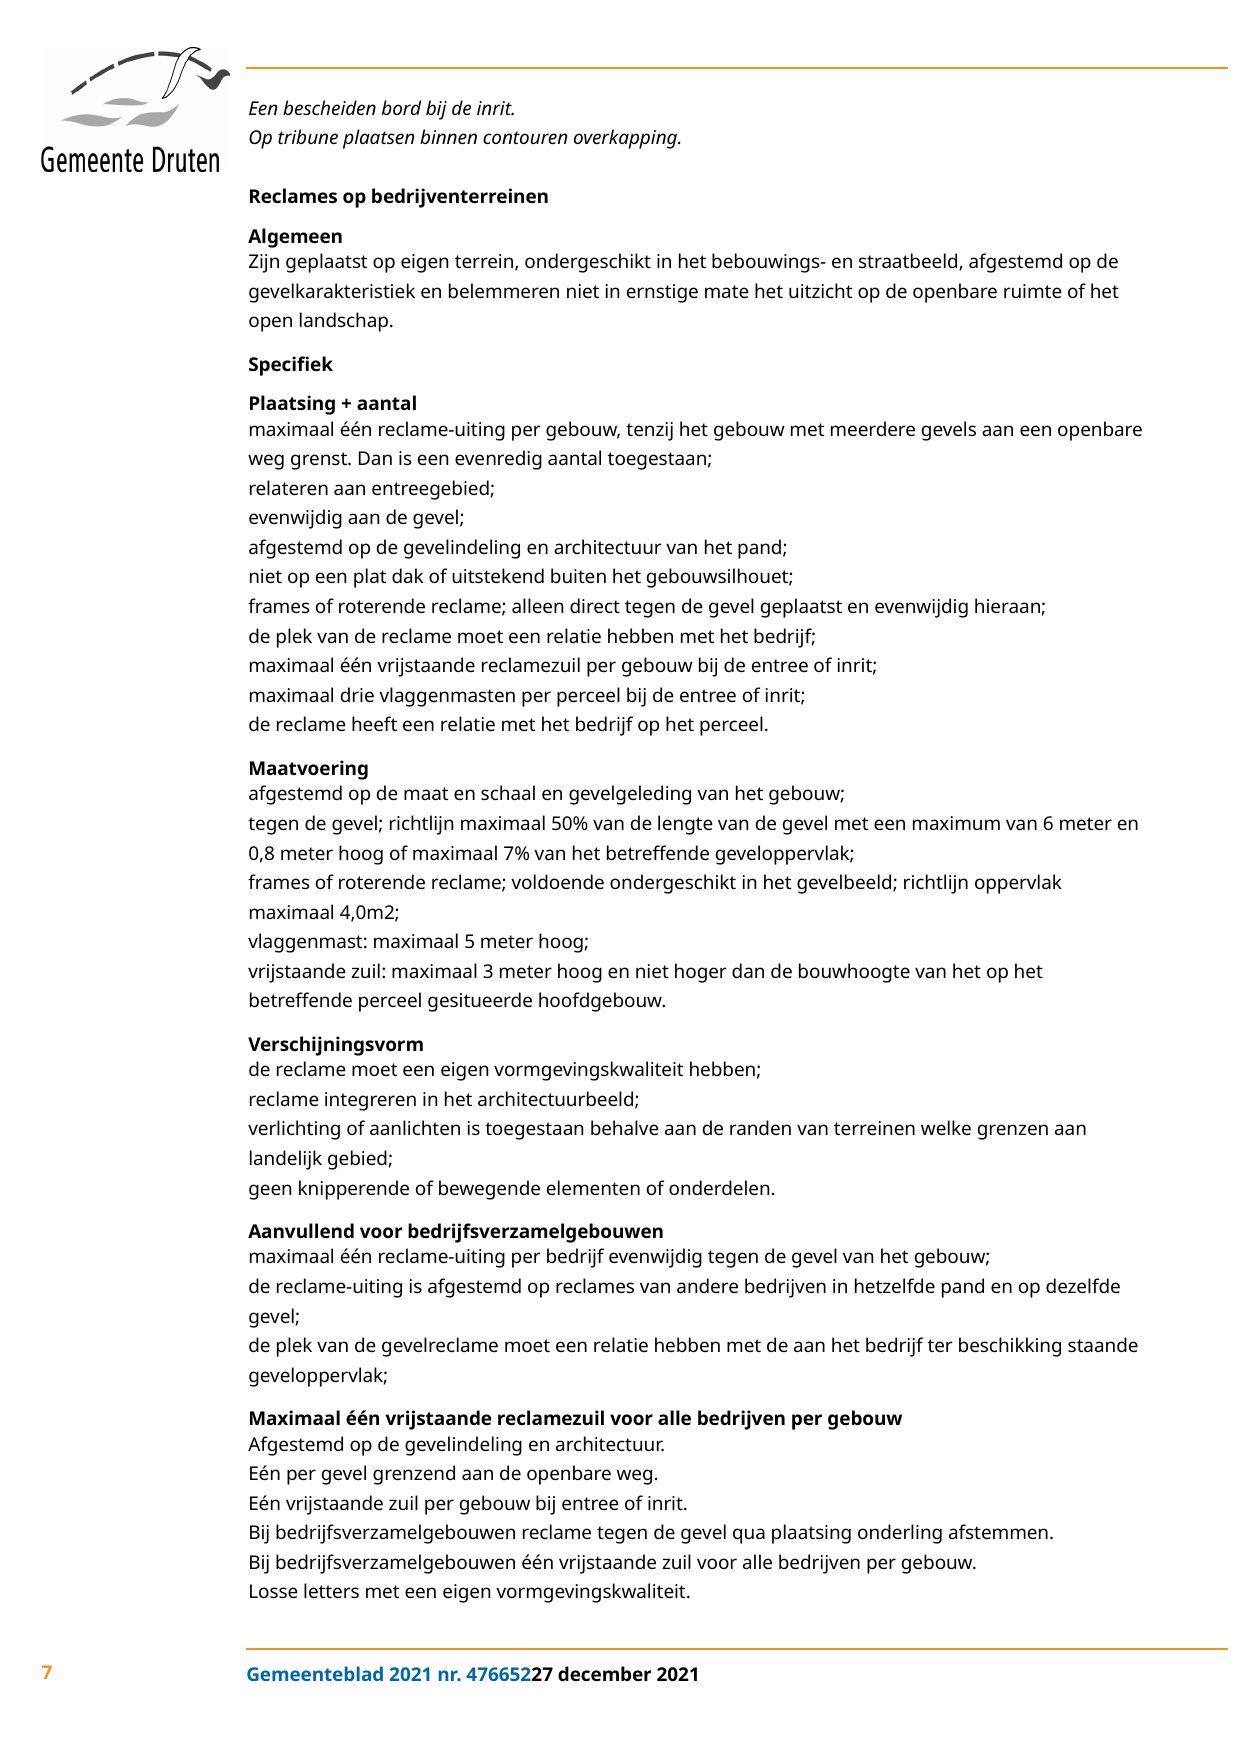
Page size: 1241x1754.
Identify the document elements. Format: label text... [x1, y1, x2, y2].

text de reclame heeft een relatie met het bedrijf op het perceel. [248, 712, 1152, 737]
text vlaggenmast: maximaal 5 meter hoog; [248, 928, 1152, 954]
text Specifiek [248, 351, 1152, 377]
text de plek van de reclame moet een relatie hebben met het bedrijf; [248, 623, 1152, 649]
text relateren aan entreegebied; [248, 475, 1152, 501]
text Op tribune plaatsen binnen contouren overkapping. [248, 124, 1152, 150]
text vrijstaande zuil: maximaal 3 meter hoog en niet hoger dan de bouwhoogte van het op het betreffende perceel gesitueerde hoofdgebouw. [248, 958, 1152, 1013]
picture [41, 47, 231, 172]
text evenwijdig aan de gevel; [248, 504, 1152, 530]
text reclame integreren in het architectuurbeeld; [248, 1086, 1152, 1112]
text verlichting of aanlichten is toegestaan behalve aan de randen van terreinen welke grenzen aan landelijk gebied; [248, 1116, 1152, 1171]
text Eén per gevel grenzend aan de openbare weg. [248, 1460, 1152, 1486]
text de reclame-uiting is afgestemd op reclames van andere bedrijven in hetzelfde pand en op dezelfde gevel; [248, 1273, 1152, 1328]
text Plaatsing + aantal [248, 390, 1152, 416]
text Verschijningsvorm [248, 1031, 1152, 1056]
text Maximaal één vrijstaande reclamezuil voor alle bedrijven per gebouw [248, 1405, 1152, 1431]
text Eén vrijstaande zuil per gebouw bij entree of inrit. [248, 1490, 1152, 1516]
text maximaal één vrijstaande reclamezuil per gebouw bij de entree of inrit; [248, 652, 1152, 678]
text Bij bedrijfsverzamelgebouwen reclame tegen de gevel qua plaatsing onderling afstemmen. [248, 1519, 1152, 1545]
text tegen de gevel; richtlijn maximaal 50% van de lengte van de gevel met een maximum van 6 meter en 0,8 meter hoog of maximaal 7% van het betreffende geveloppervlak; [248, 810, 1152, 865]
text niet op een plat dak of uitstekend buiten het gebouwsilhouet; [248, 564, 1152, 589]
text maximaal één reclame-uiting per gebouw, tenzij het gebouw met meerdere gevels aan een openbare weg grenst. Dan is een evenredig aantal toegestaan; [248, 416, 1152, 471]
text Aanvullend voor bedrijfsverzamelgebouwen [248, 1218, 1152, 1244]
text Maatvoering [248, 755, 1152, 781]
text frames of roterende reclame; alleen direct tegen de gevel geplaatst en evenwijdig hieraan; [248, 593, 1152, 619]
text Algemeen [248, 223, 1152, 248]
text maximaal één reclame-uiting per bedrijf evenwijdig tegen de gevel van het gebouw; [248, 1244, 1152, 1269]
text de reclame moet een eigen vormgevingskwaliteit hebben; [248, 1056, 1152, 1082]
text de plek van de gevelreclame moet een relatie hebben met de aan het bedrijf ter beschikking staande geveloppervlak; [248, 1332, 1152, 1388]
text geen knipperende of bewegende elementen of onderdelen. [248, 1175, 1152, 1201]
text maximaal drie vlaggenmasten per perceel bij de entree of inrit; [248, 682, 1152, 708]
text Bij bedrijfsverzamelgebouwen één vrijstaande zuil voor alle bedrijven per gebouw. [248, 1549, 1152, 1575]
text Een bescheiden bord bij de inrit. [248, 95, 1152, 121]
text Zijn geplaatst op eigen terrein, ondergeschikt in het bebouwings- en straatbeeld, afgestemd op de gevelkarakteristiek en belemmeren niet in ernstige mate het uitzicht op de openbare ruimte of het open landschap. [248, 248, 1152, 333]
text Losse letters met een eigen vormgevingskwaliteit. [248, 1579, 1152, 1604]
text Reclames op bedrijventerreinen [248, 183, 1152, 209]
text Afgestemd op de gevelindeling en architectuur. [248, 1431, 1152, 1457]
text frames of roterende reclame; voldoende ondergeschikt in het gevelbeeld; richtlijn oppervlak maximaal 4,0m2; [248, 869, 1152, 924]
text afgestemd op de gevelindeling en architectuur van het pand; [248, 534, 1152, 560]
text afgestemd op de maat en schaal en gevelgeleding van het gebouw; [248, 781, 1152, 806]
